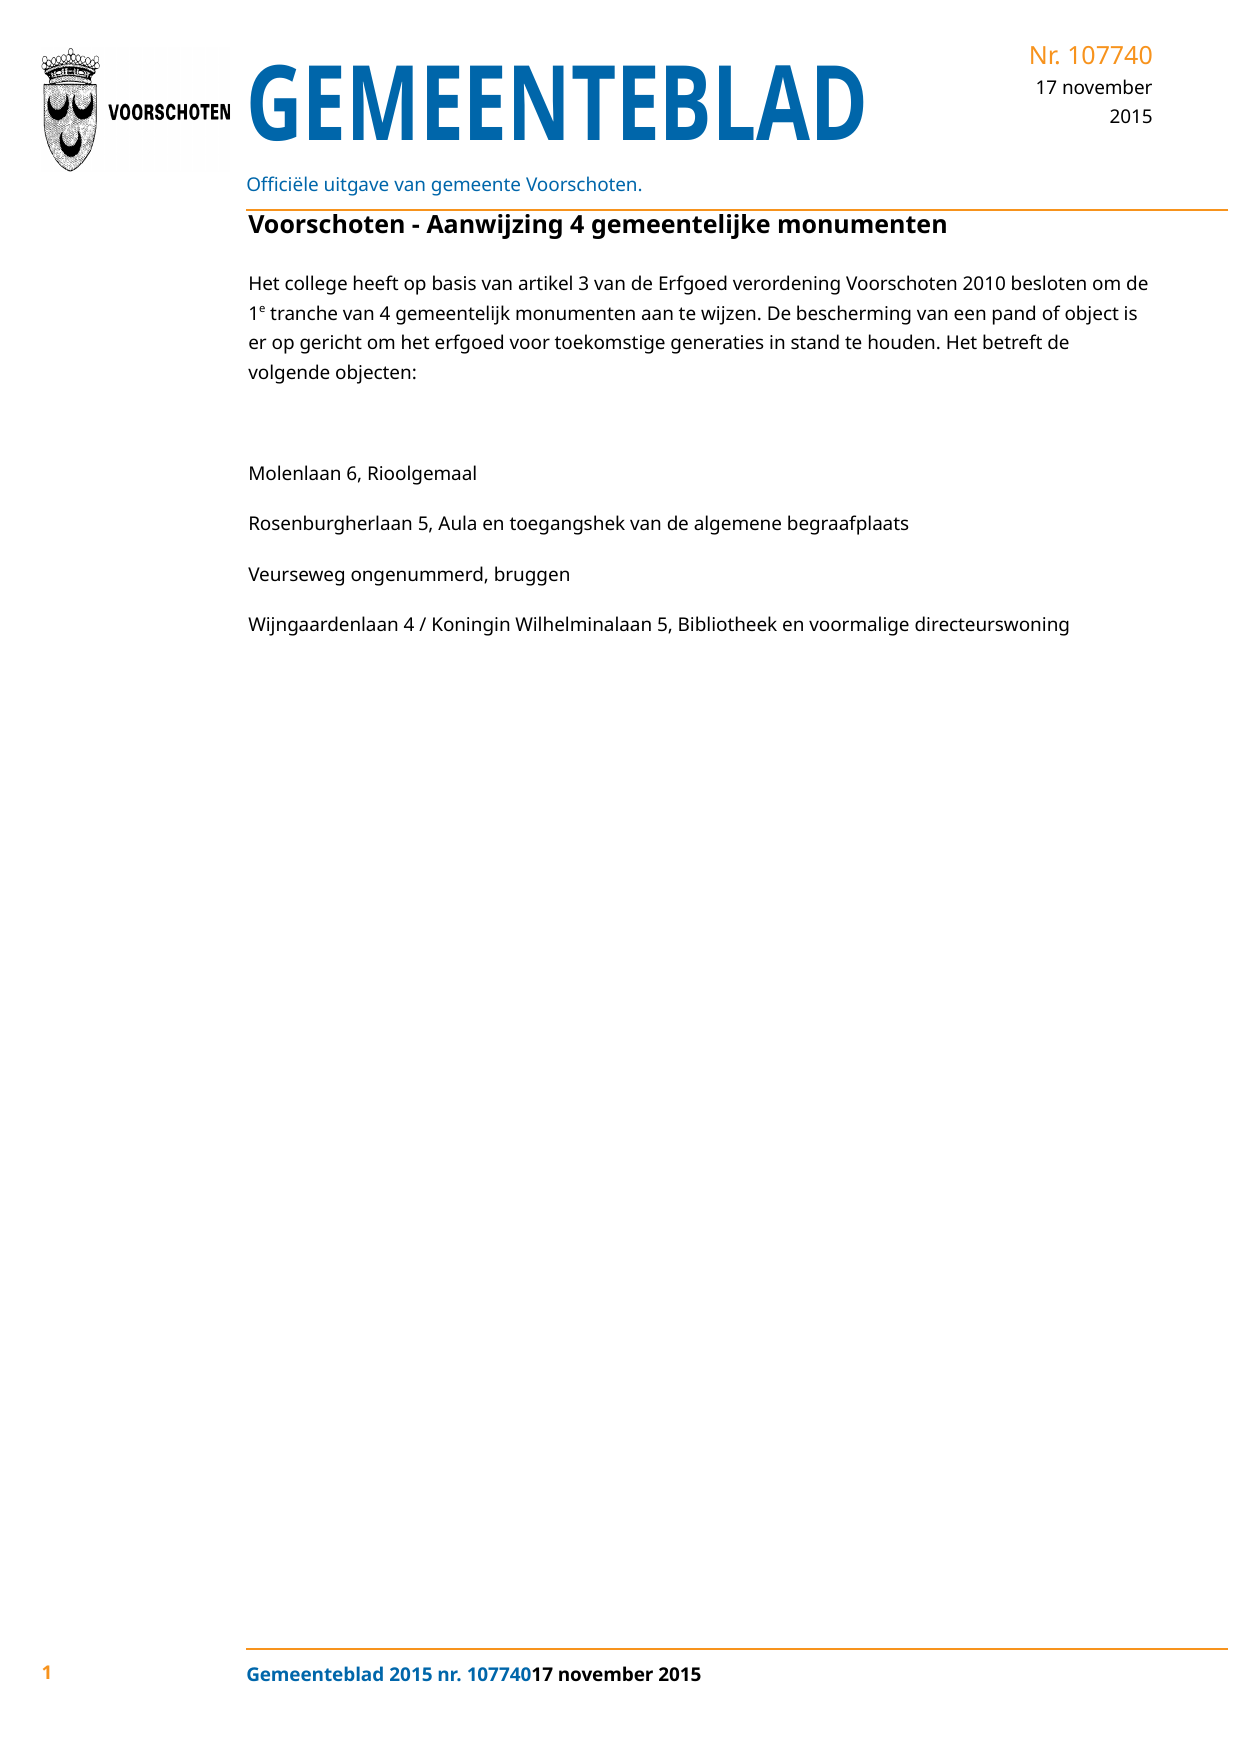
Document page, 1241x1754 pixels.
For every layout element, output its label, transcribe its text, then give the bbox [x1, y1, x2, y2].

text Voorschoten - Aanwijzing 4 gemeentelijke monumenten [248, 211, 1152, 241]
picture [41, 47, 231, 172]
text Rosenburgherlaan 5, Aula en toegangshek van de algemene begraafplaats [248, 510, 1152, 536]
text Veurseweg ongenummerd, bruggen [248, 561, 1152, 586]
text Wijngaardenlaan 4 / Koningin Wilhelminalaan 5, Bibliotheek en voormalige directeurswoning [248, 611, 1152, 637]
text Molenlaan 6, Rioolgemaal [248, 460, 1152, 486]
text Het college heeft op basis van artikel 3 van de Erfgoed verordening Voorschoten 2010 besloten om de 1e tranche van 4 gemeentelijk monumenten aan te wijzen. De bescherming van een pand of object is er op gericht om het erfgoed voor toekomstige generaties in stand te houden. Het betreft de volgende objecten: [248, 270, 1152, 385]
